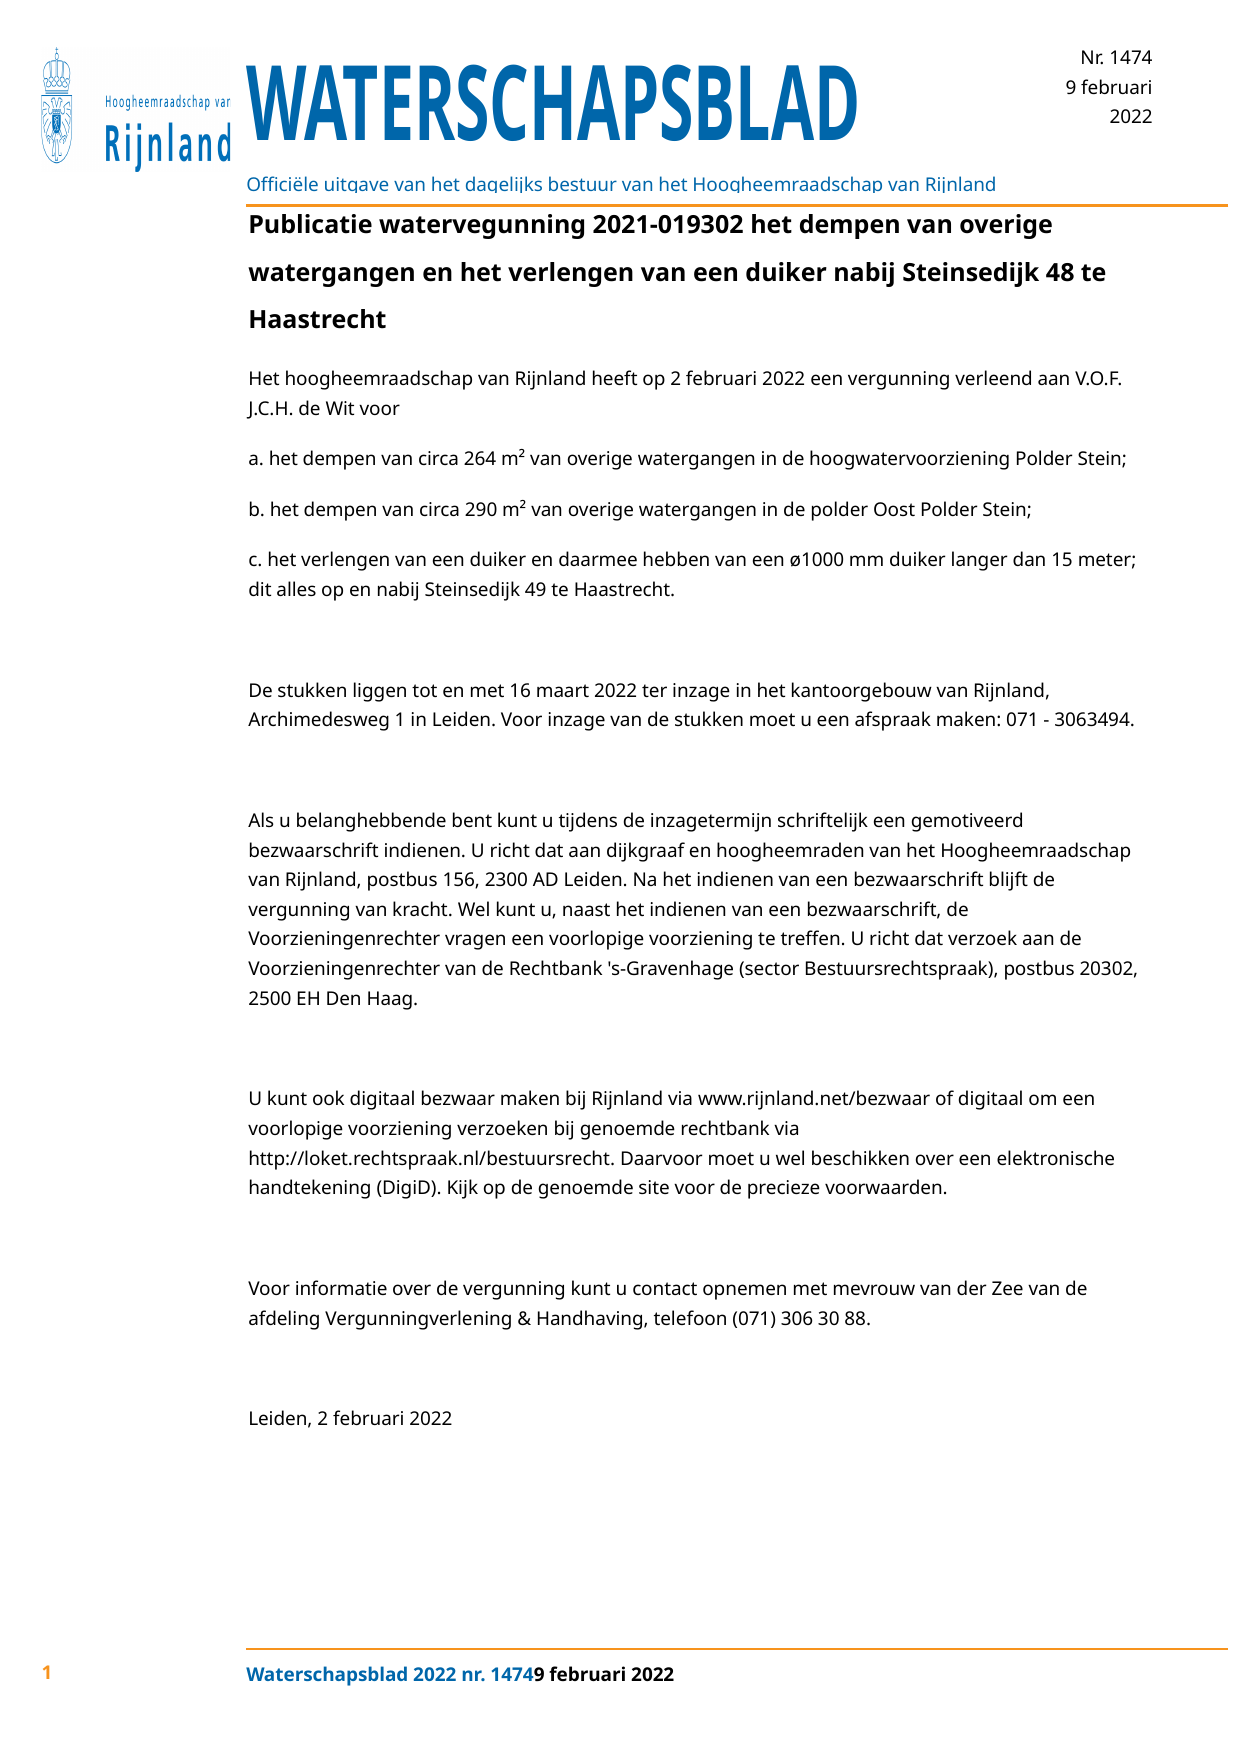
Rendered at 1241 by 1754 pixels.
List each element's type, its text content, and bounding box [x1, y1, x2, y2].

text Leiden, 2 februari 2022 [248, 1406, 1152, 1431]
text Publicatie watervegunning 2021-019302 het dempen van overige watergangen en het verlengen van een duiker nabij Steinsedijk 48 te Haastrecht [248, 207, 1152, 336]
text b. het dempen van circa 290 m² van overige watergangen in de polder Oost Polder Stein; [248, 496, 1152, 522]
text c. het verlengen van een duiker en daarmee hebben van een ø1000 mm duiker langer dan 15 meter; dit alles op en nabij Steinsedijk 49 te Haastrecht. [248, 546, 1152, 602]
text Als u belanghebbende bent kunt u tijdens de inzagetermijn schriftelijk een gemotiveerd bezwaarschrift indienen. U richt dat aan dijkgraaf en hoogheemraden van het Hoogheemraadschap van Rijnland, postbus 156, 2300 AD Leiden. Na het indienen van een bezwaarschrift blijft de vergunning van kracht. Wel kunt u, naast het indienen van een bezwaarschrift, de Voorzieningenrechter vragen een voorlopige voorziening te treffen. U richt dat verzoek aan de Voorzieningenrechter van de Rechtbank 's-Gravenhage (sector Bestuursrechtspraak), postbus 20302, 2500 EH Den Haag. [248, 807, 1152, 1010]
text a. het dempen van circa 264 m² van overige watergangen in de hoogwatervoorziening Polder Stein; [248, 446, 1152, 471]
picture [41, 47, 231, 172]
text Voor informatie over de vergunning kunt u contact opnemen met mevrouw van der Zee van de afdeling Vergunningverlening & Handhaving, telefoon (071) 306 30 88. [248, 1275, 1152, 1330]
text De stukken liggen tot en met 16 maart 2022 ter inzage in het kantoorgebouw van Rijnland, Archimedesweg 1 in Leiden. Voor inzage van de stukken moet u een afspraak maken: 071 - 3063494. [248, 677, 1152, 732]
text U kunt ook digitaal bezwaar maken bij Rijnland via www.rijnland.net/bezwaar of digitaal om een voorlopige voorziening verzoeken bij genoemde rechtbank via http://loket.rechtspraak.nl/bestuursrecht. Daarvoor moet u wel beschikken over een elektronische handtekening (DigiD). Kijk op de genoemde site voor de precieze voorwaarden. [248, 1086, 1152, 1200]
text Het hoogheemraadschap van Rijnland heeft op 2 februari 2022 een vergunning verleend aan V.O.F. J.C.H. de Wit voor [248, 366, 1152, 421]
